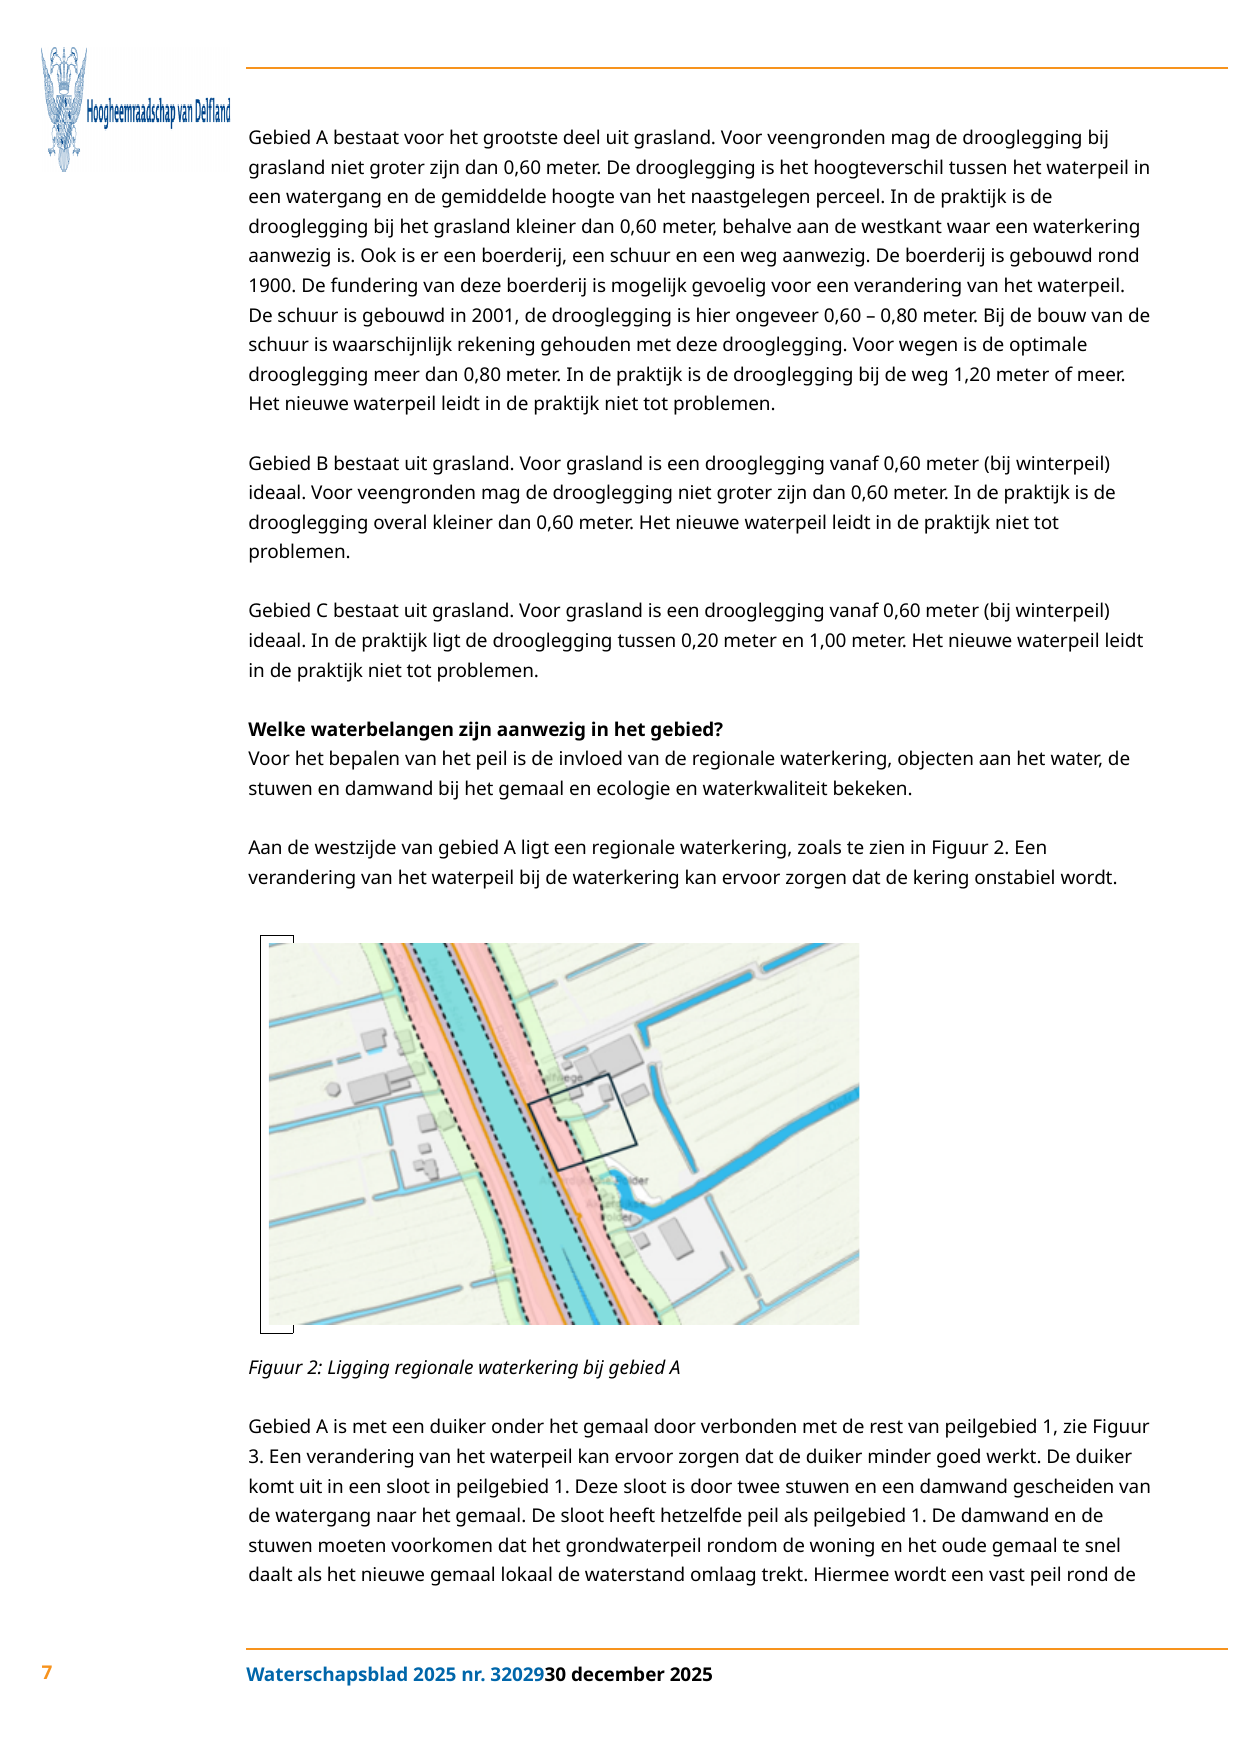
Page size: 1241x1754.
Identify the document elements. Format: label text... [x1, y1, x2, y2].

text Gebied C bestaat uit grasland. Voor grasland is een drooglegging vanaf 0,60 meter (bij winterpeil) ideaal. In de praktijk ligt de drooglegging tussen 0,20 meter en 1,00 meter. Het nieuwe waterpeil leidt in de praktijk niet tot problemen. [248, 598, 1152, 683]
text Voor het bepalen van het peil is de invloed van de regionale waterkering, objecten aan het water, de stuwen en damwand bij het gemaal en ecologie en waterkwaliteit bekeken. [248, 746, 1152, 801]
text Gebied A is met een duiker onder het gemaal door verbonden met de rest van peilgebied 1, zie Figuur 3. Een verandering van het waterpeil kan ervoor zorgen dat de duiker minder goed werkt. De duiker komt uit in een sloot in peilgebied 1. Deze sloot is door twee stuwen en een damwand gescheiden van de watergang naar het gemaal. De sloot heeft hetzelfde peil als peilgebied 1. De damwand en de stuwen moeten voorkomen dat het grondwaterpeil rondom de woning en het oude gemaal te snel daalt als het nieuwe gemaal lokaal de waterstand omlaag trekt. Hiermee wordt een vast peil rond de [248, 1414, 1152, 1587]
text Figuur 2: Ligging regionale waterkering bij gebied A [248, 1354, 1152, 1380]
text Gebied A bestaat voor het grootste deel uit grasland. Voor veengronden mag de drooglegging bij grasland niet groter zijn dan 0,60 meter. De drooglegging is het hoogteverschil tussen het waterpeil in een watergang en de gemiddelde hoogte van het naastgelegen perceel. In de praktijk is de drooglegging bij het grasland kleiner dan 0,60 meter, behalve aan de westkant waar een waterkering aanwezig is. Ook is er een boerderij, een schuur en een weg aanwezig. De boerderij is gebouwd rond 1900. De fundering van deze boerderij is mogelijk gevoelig voor een verandering van het waterpeil. De schuur is gebouwd in 2001, de drooglegging is hier ongeveer 0,60 – 0,80 meter. Bij de bouw van de schuur is waarschijnlijk rekening gehouden met deze drooglegging. Voor wegen is de optimale drooglegging meer dan 0,80 meter. In de praktijk is de drooglegging bij de weg 1,20 meter of meer. Het nieuwe waterpeil leidt in de praktijk niet tot problemen. [248, 124, 1152, 416]
picture [268, 943, 860, 1325]
text Aan de westzijde van gebied A ligt een regionale waterkering, zoals te zien in Figuur 2. Een verandering van het waterpeil bij de waterkering kan ervoor zorgen dat de kering onstabiel wordt. [248, 834, 1152, 890]
text Gebied B bestaat uit grasland. Voor grasland is een drooglegging vanaf 0,60 meter (bij winterpeil) ideaal. Voor veengronden mag de drooglegging niet groter zijn dan 0,60 meter. In de praktijk is de drooglegging overal kleiner dan 0,60 meter. Het nieuwe waterpeil leidt in de praktijk niet tot problemen. [248, 450, 1152, 564]
text Welke waterbelangen zijn aanwezig in het gebied? [248, 716, 1152, 742]
picture [41, 47, 231, 172]
